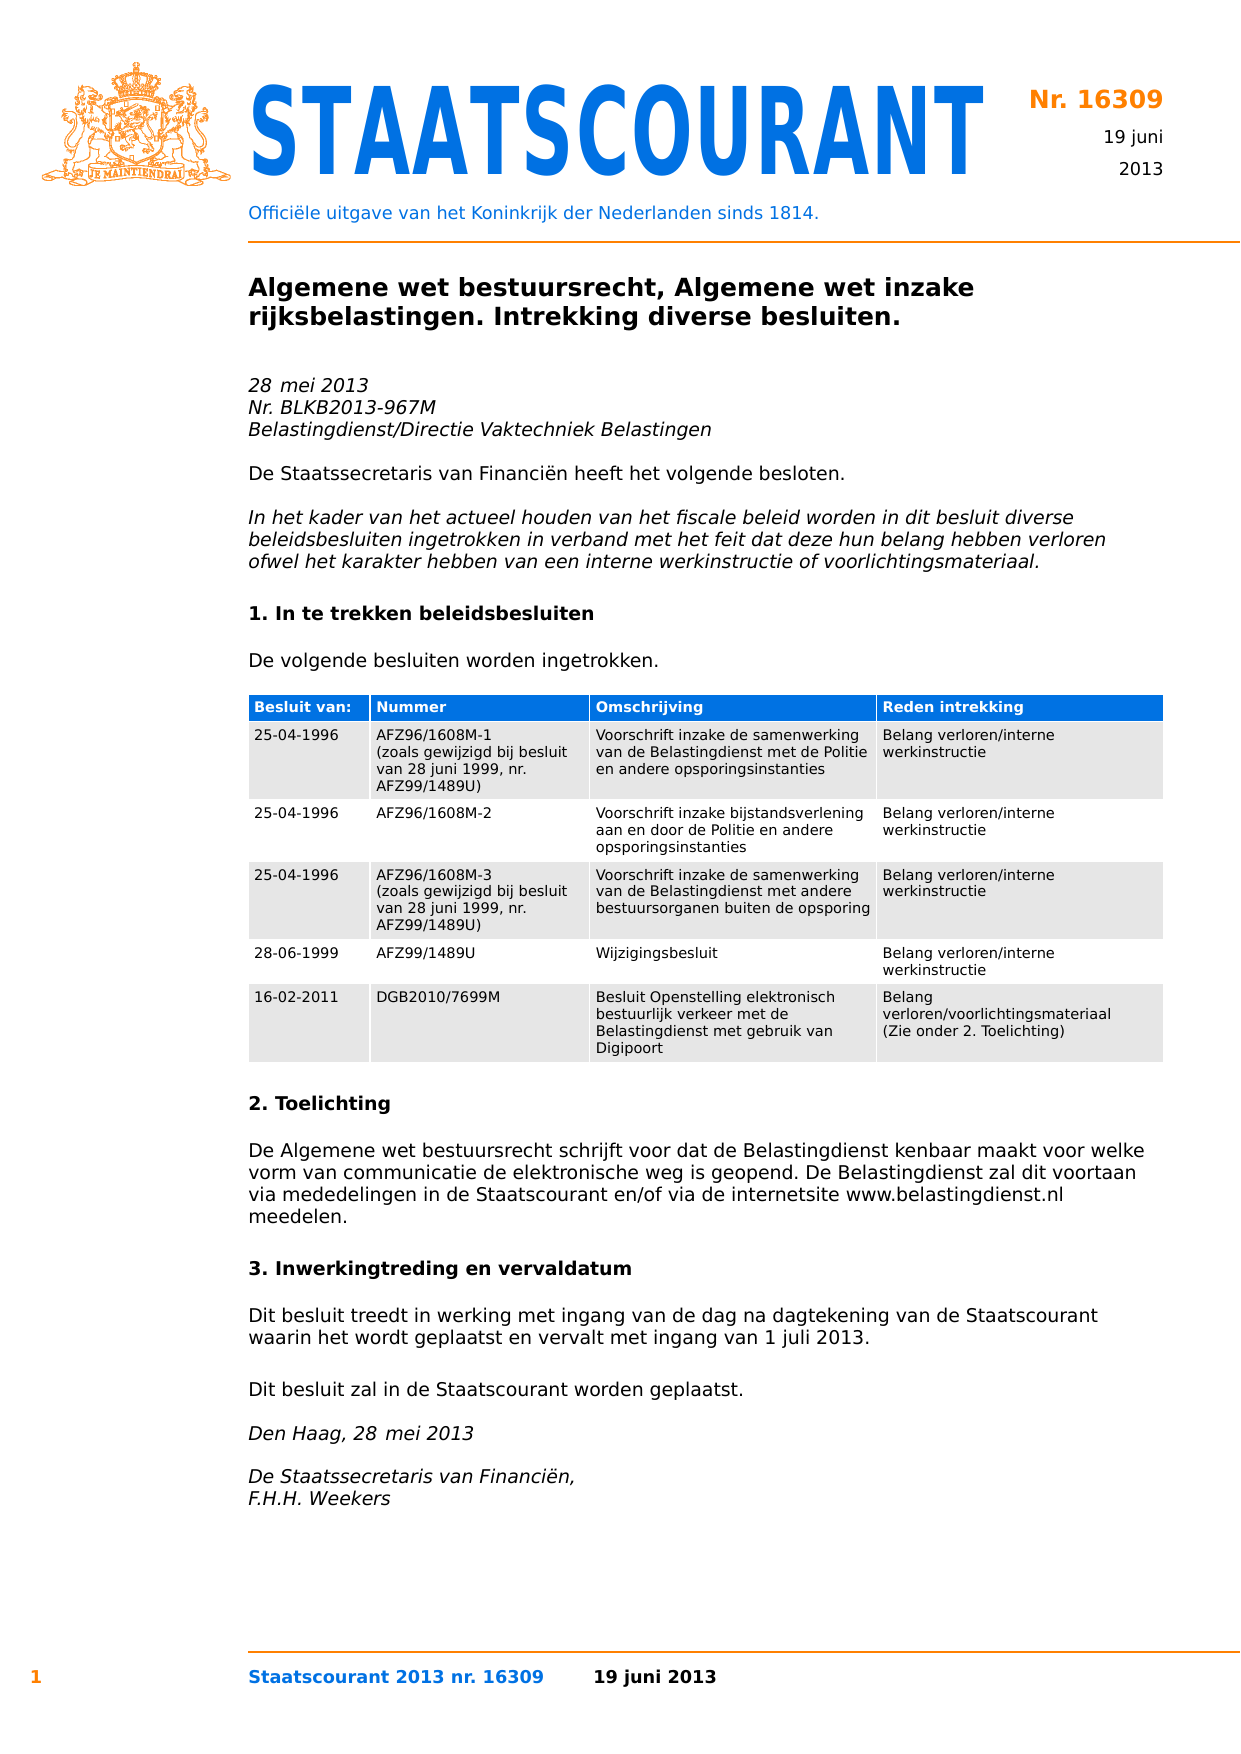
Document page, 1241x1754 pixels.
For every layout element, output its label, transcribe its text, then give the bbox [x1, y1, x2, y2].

text Nr. BLKB2013-967M [248, 397, 1163, 419]
table_cell DGB2010/7699M [371, 984, 589, 1062]
table_header Reden intrekking [877, 695, 1163, 721]
table_cell AFZ99/1489U [371, 940, 589, 983]
table_header Besluit van: [249, 695, 369, 721]
text Dit besluit zal in de Staatscourant worden geplaatst. [248, 1378, 1163, 1401]
table_cell 19 juni [998, 121, 1240, 153]
table_cell 2013 [998, 153, 1240, 203]
table_header STAATSCOURANT [248, 62, 998, 203]
table_cell Belang verloren/voorlichtingsmateriaal (Zie onder 2. Toelichting) [877, 984, 1163, 1062]
text In het kader van het actueel houden van het fiscale beleid worden in dit besluit diverse beleidsbesluiten ingetrokken in verband met het feit dat deze hun belang hebben verloren ofwel het karakter hebben van een interne werkinstructie of voorlichtingsmateriaal. [248, 507, 1163, 573]
subtitle 1. In te trekken beleidsbesluiten [248, 603, 1163, 625]
text Belastingdienst/Directie Vaktechniek Belastingen [248, 419, 1163, 441]
text Dit besluit treedt in werking met ingang van de dag na dagtekening van de Staatscourant waarin het wordt geplaatst en vervalt met ingang van 1 juli 2013. [248, 1304, 1163, 1348]
table_header Nummer [371, 695, 589, 721]
picture [41, 62, 231, 186]
text Den Haag, 28 mei 2013 [248, 1422, 1163, 1444]
table_cell Voorschrift inzake bijstandsverlening aan en door de Politie en andere opsporingsinstanties [590, 800, 876, 861]
table_cell Belang verloren/interne werkinstructie [877, 862, 1163, 939]
text De Algemene wet bestuursrecht schrijft voor dat de Belastingdienst kenbaar maakt voor welke vorm van communicatie de elektronische weg is geopend. De Belastingdienst zal dit voortaan via mededelingen in de Staatscourant en/of via de internetsite www.belastingdienst.nl meedelen. [248, 1140, 1163, 1228]
table_cell Voorschrift inzake de samenwerking van de Belastingdienst met de Politie en andere opsporingsinstanties [590, 722, 876, 799]
table_cell Voorschrift inzake de samenwerking van de Belastingdienst met andere bestuursorganen buiten de opsporing [590, 862, 876, 939]
text De Staatssecretaris van Financiën heeft het volgende besloten. [248, 463, 1163, 485]
table_header [25, 62, 248, 241]
subtitle Algemene wet bestuursrecht, Algemene wet inzake rijksbelastingen. Intrekking diverse besluiten. [248, 273, 1163, 331]
table_cell AFZ96/1608M-1 (zoals gewijzigd bij besluit van 28 juni 1999, nr. AFZ99/1489U) [371, 722, 589, 799]
table_cell Belang verloren/interne werkinstructie [877, 940, 1163, 983]
table_cell 16-02-2011 [249, 984, 369, 1062]
table_header Nr. 16309 [998, 62, 1240, 121]
text De Staatssecretaris van Financiën, F.H.H. Weekers [248, 1466, 1163, 1510]
table_cell Wijzigingsbesluit [590, 940, 876, 983]
table_cell Officiële uitgave van het Koninkrijk der Nederlanden sinds 1814. [248, 203, 1240, 241]
table_cell Belang verloren/interne werkinstructie [877, 800, 1163, 861]
text De volgende besluiten worden ingetrokken. [248, 650, 1163, 672]
table_cell Besluit Openstelling elektronisch bestuurlijk verkeer met de Belastingdienst met gebruik van Digipoort [590, 984, 876, 1062]
table_header Omschrijving [590, 695, 876, 721]
table_cell 28-06-1999 [249, 940, 369, 983]
table_cell AFZ96/1608M-3 (zoals gewijzigd bij besluit van 28 juni 1999, nr. AFZ99/1489U) [371, 862, 589, 939]
table_cell Belang verloren/interne werkinstructie [877, 722, 1163, 799]
text 28 mei 2013 [248, 375, 1163, 397]
table_cell 25-04-1996 [249, 862, 369, 939]
table_cell 25-04-1996 [249, 722, 369, 799]
table_cell AFZ96/1608M-2 [371, 800, 589, 861]
table_cell 25-04-1996 [249, 800, 369, 861]
subtitle 2. Toelichting [248, 1093, 1163, 1115]
subtitle 3. Inwerkingtreding en vervaldatum [248, 1258, 1163, 1279]
